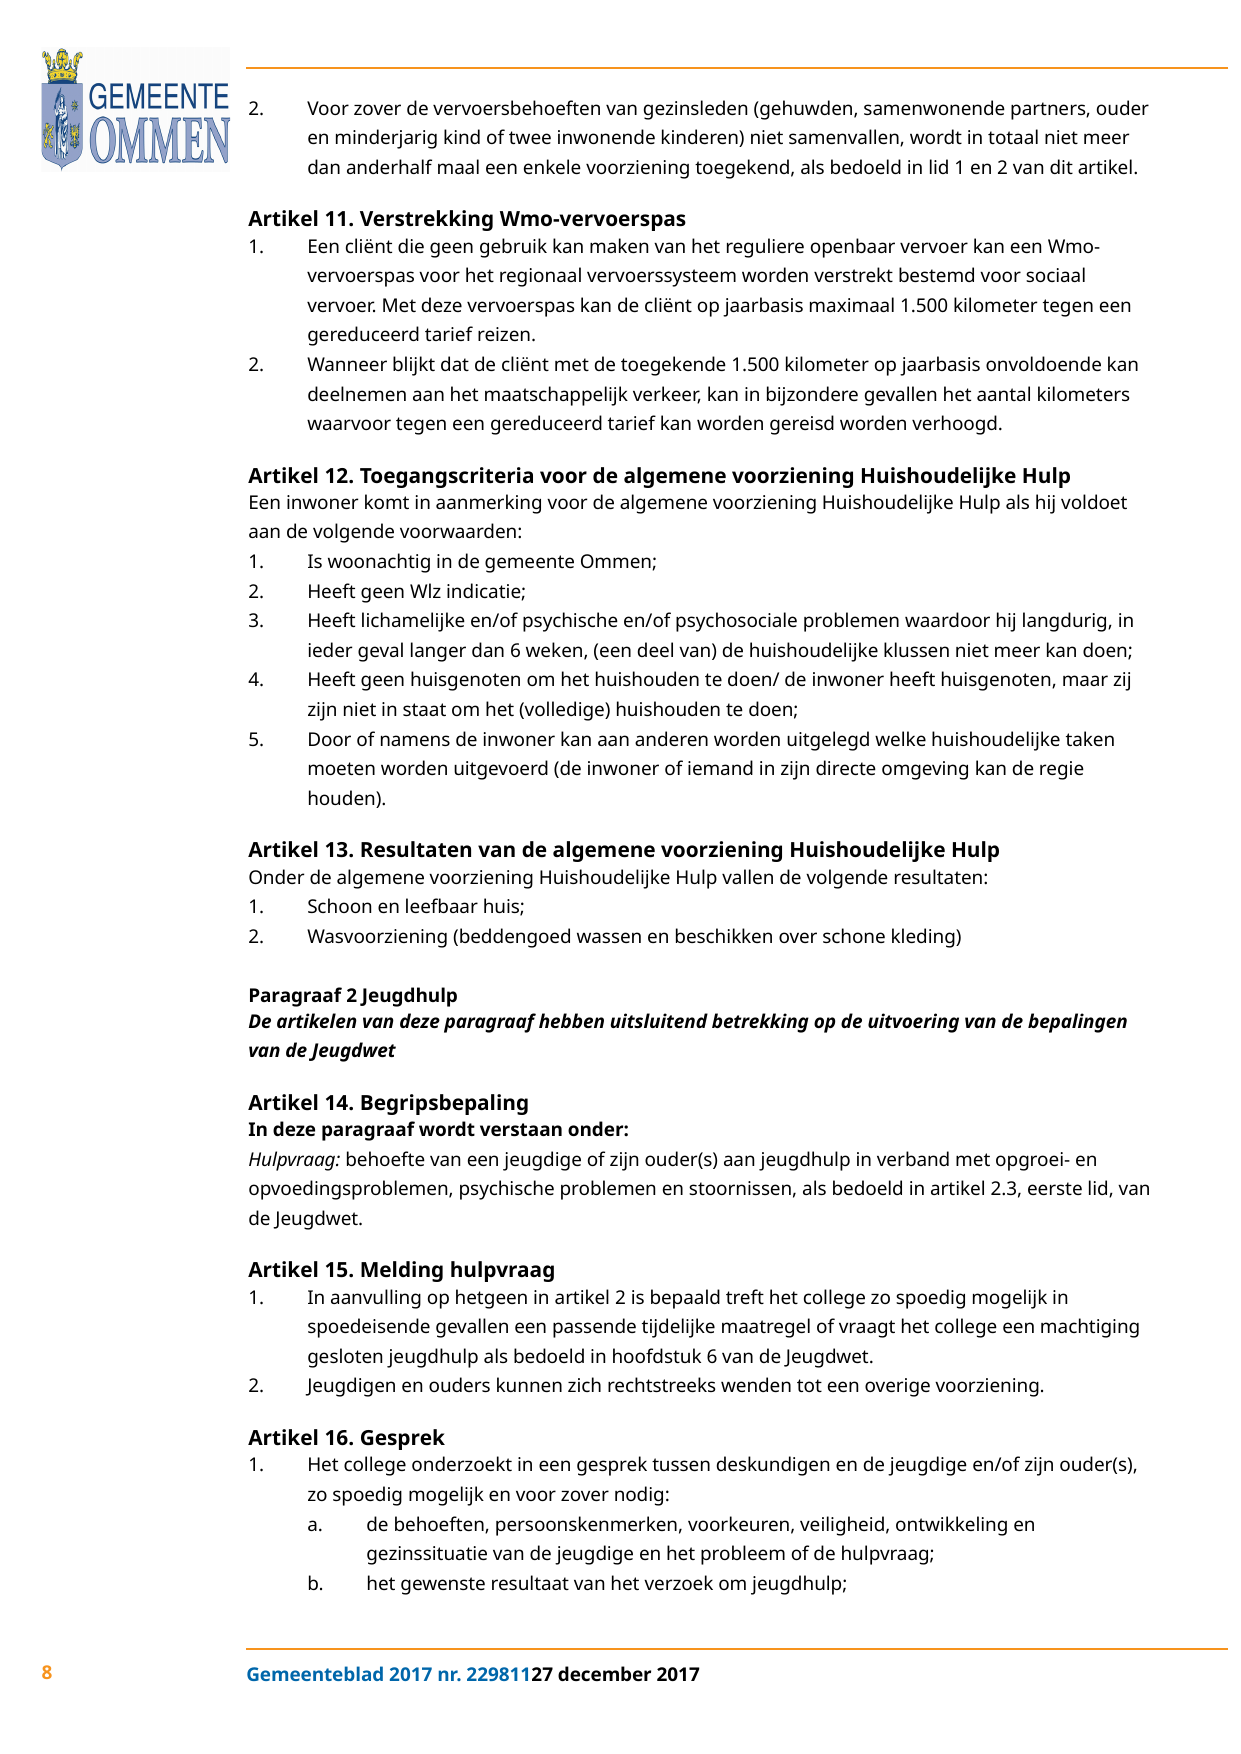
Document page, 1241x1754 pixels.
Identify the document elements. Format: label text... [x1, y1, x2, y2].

text Een inwoner komt in aanmerking voor de algemene voorziening Huishoudelijke Hulp als hij voldoet aan de volgende voorwaarden: [248, 489, 1152, 544]
list Wasvoorziening (beddengoed wassen en beschikken over schone kleding) [248, 923, 1152, 949]
list het gewenste resultaat van het verzoek om jeugdhulp; [307, 1570, 1152, 1596]
list Voor zover de vervoersbehoeften van gezinsleden (gehuwden, samenwonende partners, ouder en minderjarig kind of twee inwonende kinderen) niet samenvallen, wordt in totaal niet meer dan anderhalf maal een enkele voorziening toegekend, als bedoeld in lid 1 en 2 van dit artikel. [248, 95, 1152, 180]
list In aanvulling op hetgeen in artikel 2 is bepaald treft het college zo spoedig mogelijk in spoedeisende gevallen een passende tijdelijke maatregel of vraagt het college een machtiging gesloten jeugdhulp als bedoeld in hoofdstuk 6 van de Jeugdwet. [248, 1284, 1152, 1369]
text Artikel 12. Toegangscriteria voor de algemene voorziening Huishoudelijke Hulp [248, 461, 1152, 489]
picture [41, 47, 231, 172]
list Jeugdigen en ouders kunnen zich rechtstreeks wenden tot een overige voorziening. [248, 1373, 1152, 1398]
text In deze paragraaf wordt verstaan onder: [248, 1116, 1152, 1142]
list Wanneer blijkt dat de cliënt met de toegekende 1.500 kilometer op jaarbasis onvoldoende kan deelnemen aan het maatschappelijk verkeer, kan in bijzondere gevallen het aantal kilometers waarvoor tegen een gereduceerd tarief kan worden gereisd worden verhoogd. [248, 351, 1152, 436]
text Paragraaf 2 Jeugdhulp [248, 982, 1152, 1008]
text Onder de algemene voorziening Huishoudelijke Hulp vallen de volgende resultaten: [248, 864, 1152, 889]
list de behoeften, persoonskenmerken, voorkeuren, veiligheid, ontwikkeling en gezinssituatie van de jeugdige en het probleem of de hulpvraag; [307, 1511, 1152, 1566]
list Heeft geen Wlz indicatie; [248, 578, 1152, 604]
list Het college onderzoekt in een gesprek tussen deskundigen en de jeugdige en/of zijn ouder(s), zo spoedig mogelijk en voor zover nodig: [248, 1452, 1152, 1507]
text Hulpvraag: behoefte van een jeugdige of zijn ouder(s) aan jeugdhulp in verband met opgroei- en opvoedingsproblemen, psychische problemen en stoornissen, als bedoeld in artikel 2.3, eerste lid, van de Jeugdwet. [248, 1146, 1152, 1231]
text De artikelen van deze paragraaf hebben uitsluitend betrekking op de uitvoering van de bepalingen van de Jeugdwet [248, 1008, 1152, 1063]
text Artikel 14. Begripsbepaling [248, 1088, 1152, 1116]
list Door of namens de inwoner kan aan anderen worden uitgelegd welke huishoudelijke taken moeten worden uitgevoerd (de inwoner of iemand in zijn directe omgeving kan de regie houden). [248, 726, 1152, 811]
text Artikel 11. Verstrekking Wmo-vervoerspas [248, 204, 1152, 233]
list Een cliënt die geen gebruik kan maken van het reguliere openbaar vervoer kan een Wmo-vervoerspas voor het regionaal vervoerssysteem worden verstrekt bestemd voor sociaal vervoer. Met deze vervoerspas kan de cliënt op jaarbasis maximaal 1.500 kilometer tegen een gereduceerd tarief reizen. [248, 233, 1152, 347]
text Artikel 15. Melding hulpvraag [248, 1256, 1152, 1284]
list Heeft geen huisgenoten om het huishouden te doen/ de inwoner heeft huisgenoten, maar zij zijn niet in staat om het (volledige) huishouden te doen; [248, 667, 1152, 722]
list Is woonachtig in de gemeente Ommen; [248, 548, 1152, 574]
list Heeft lichamelijke en/of psychische en/of psychosociale problemen waardoor hij langdurig, in ieder geval langer dan 6 weken, (een deel van) de huishoudelijke klussen niet meer kan doen; [248, 607, 1152, 663]
list Schoon en leefbaar huis; [248, 893, 1152, 919]
text Artikel 13. Resultaten van de algemene voorziening Huishoudelijke Hulp [248, 835, 1152, 864]
text Artikel 16. Gesprek [248, 1423, 1152, 1452]
